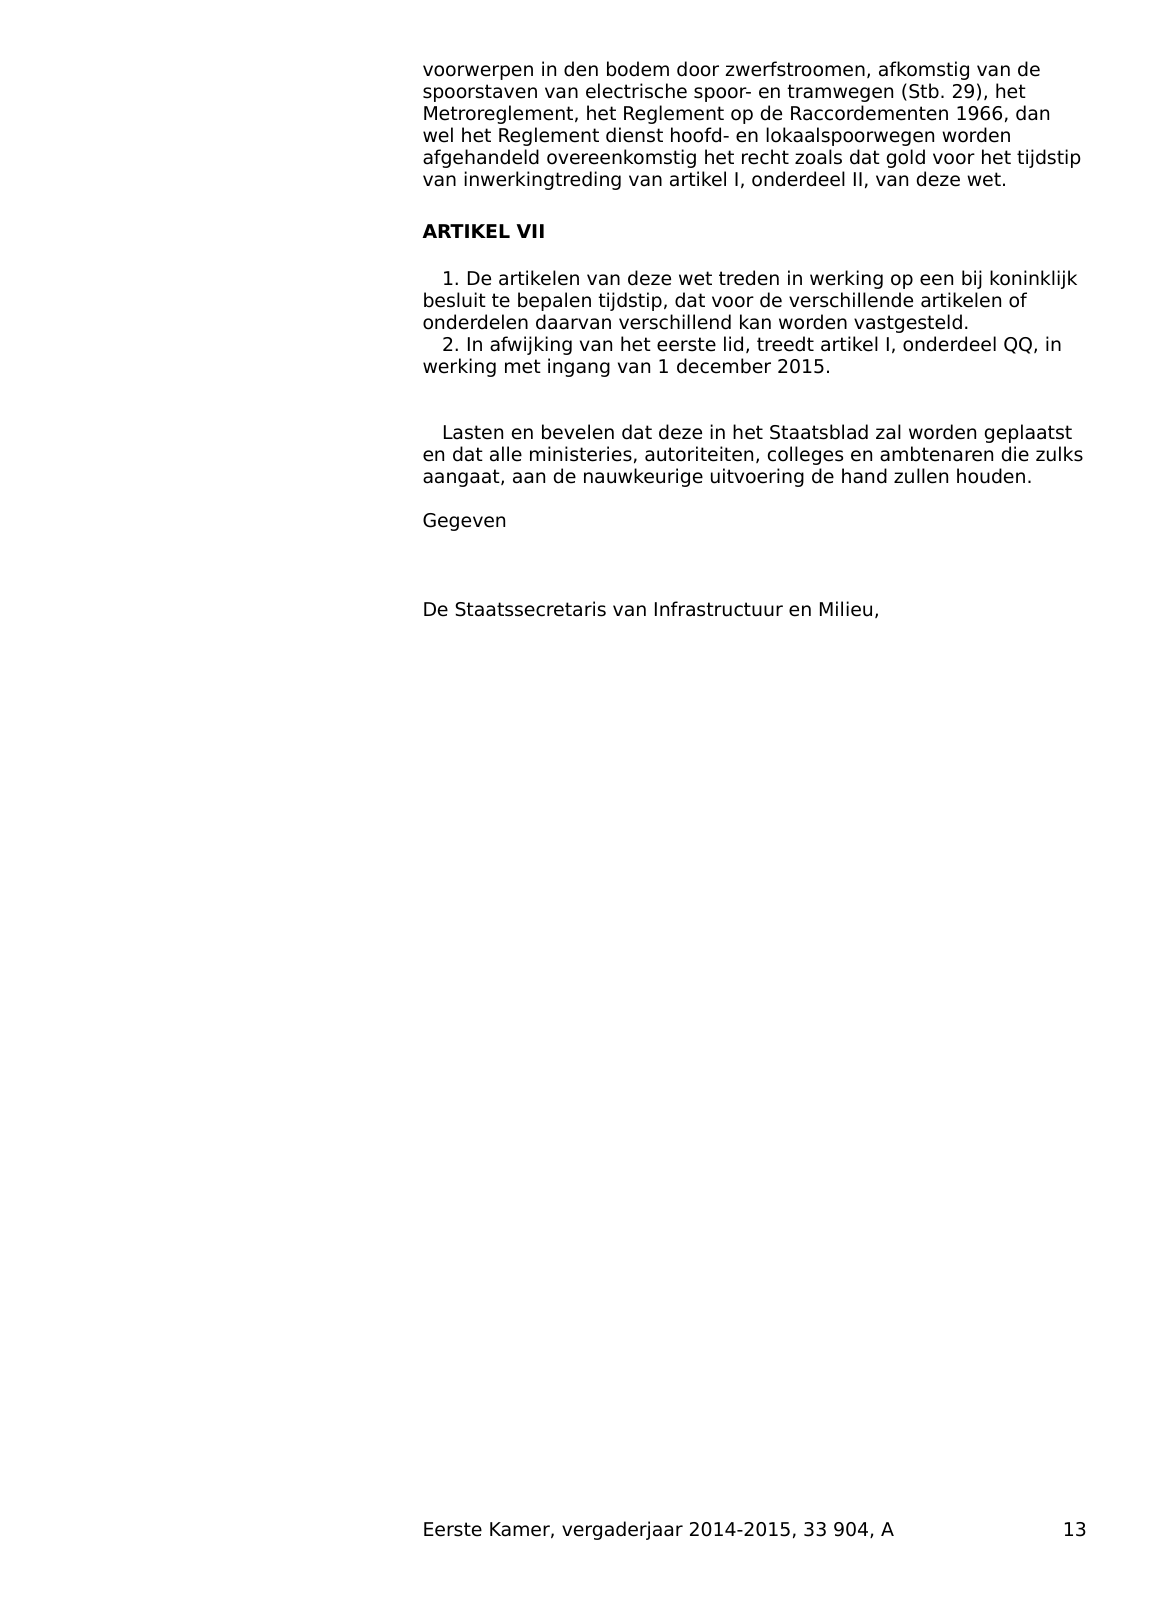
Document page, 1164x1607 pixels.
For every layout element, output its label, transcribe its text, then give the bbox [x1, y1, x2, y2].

text Gegeven [422, 510, 1087, 532]
subtitle ARTIKEL VII [422, 221, 1087, 243]
text Lasten en bevelen dat deze in het Staatsblad zal worden geplaatst en dat alle ministeries, autoriteiten, colleges en ambtenaren die zulks aangaat, aan de nauwkeurige uitvoering de hand zullen houden. [422, 422, 1087, 488]
text De Staatssecretaris van Infrastructuur en Milieu, [422, 599, 1087, 621]
text voorwerpen in den bodem door zwerfstroomen, afkomstig van de spoorstaven van electrische spoor- en tramwegen (Stb. 29), het Metroreglement, het Reglement op de Raccordementen 1966, dan wel het Reglement dienst hoofd- en lokaalspoorwegen worden afgehandeld overeenkomstig het recht zoals dat gold voor het tijdstip van inwerkingtreding van artikel I, onderdeel II, van deze wet. [422, 59, 1087, 191]
text 1. De artikelen van deze wet treden in werking op een bij koninklijk besluit te bepalen tijdstip, dat voor de verschillende artikelen of onderdelen daarvan verschillend kan worden vastgesteld. [422, 268, 1087, 334]
text 2. In afwijking van het eerste lid, treedt artikel I, onderdeel QQ, in werking met ingang van 1 december 2015. [422, 334, 1087, 378]
